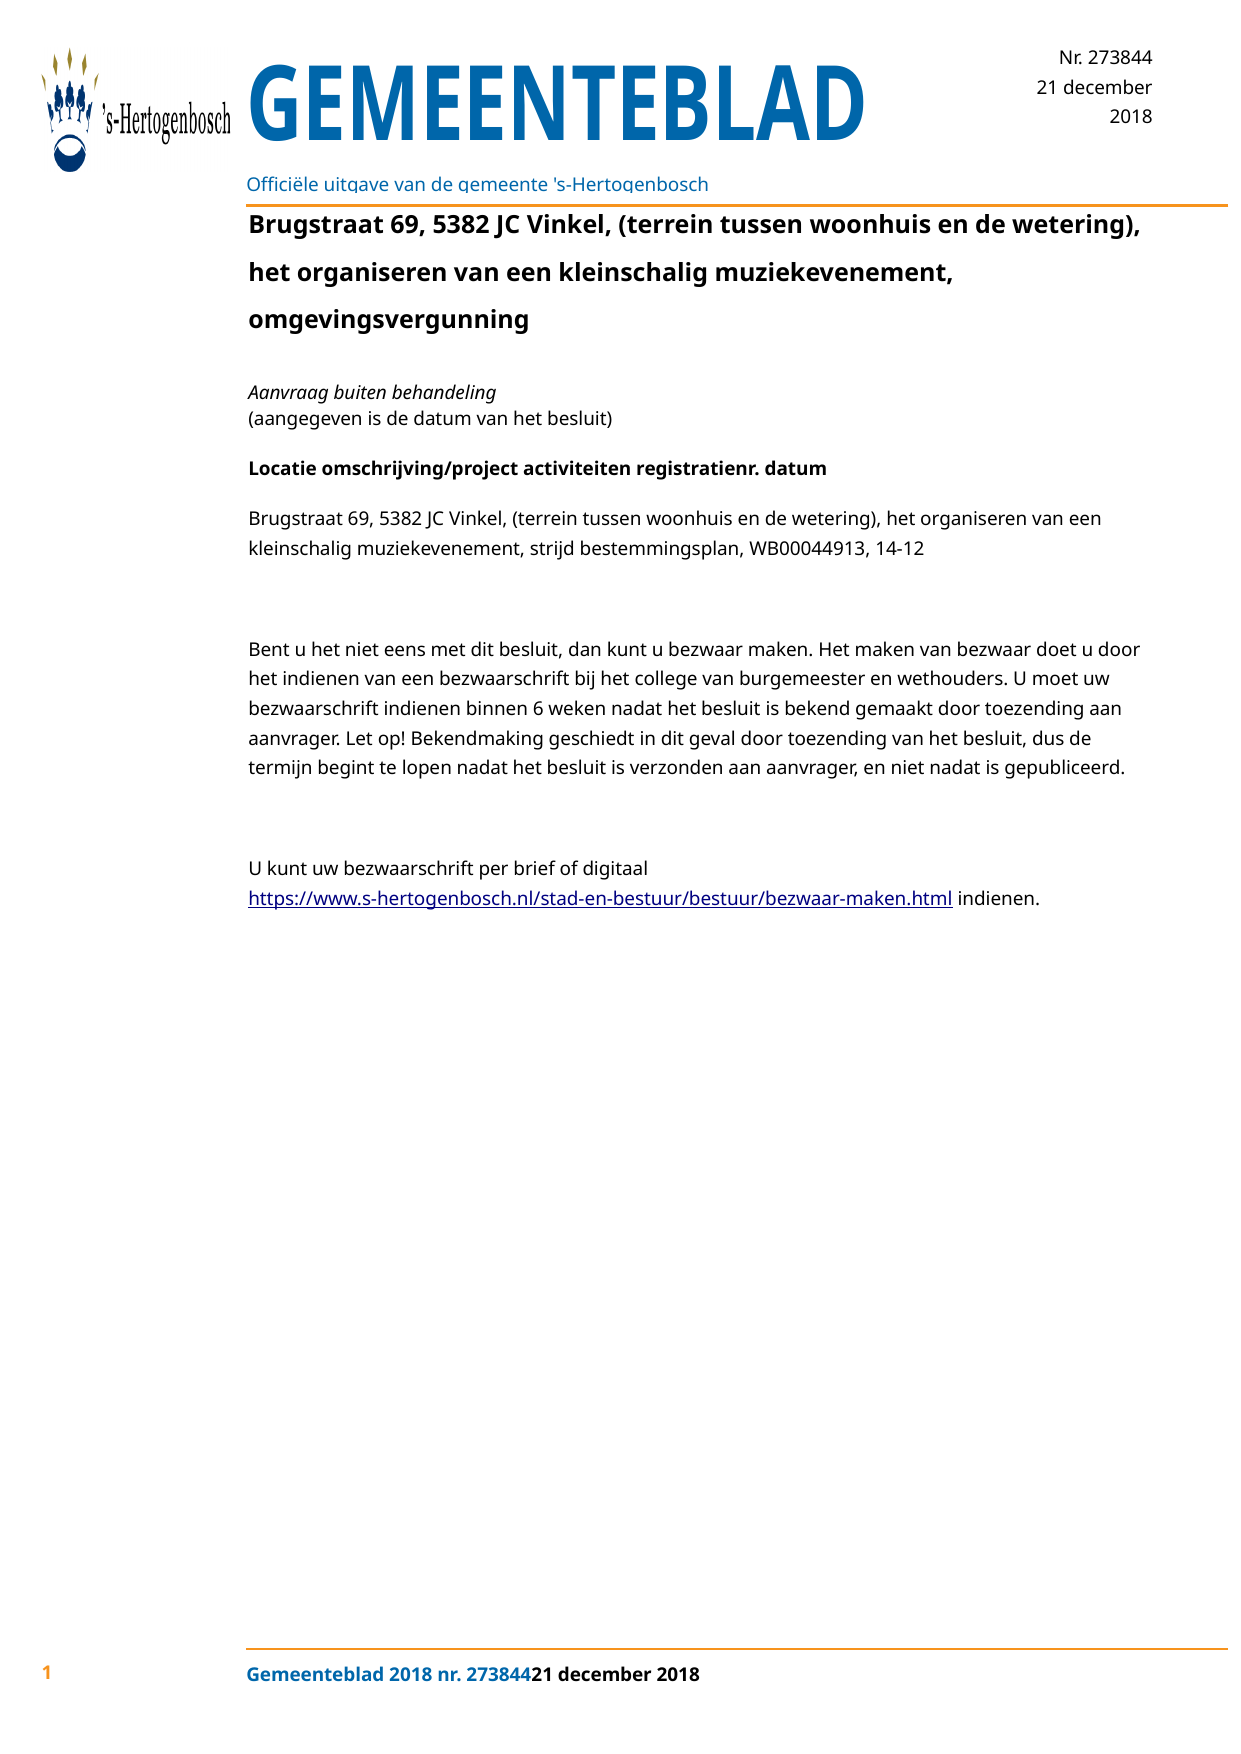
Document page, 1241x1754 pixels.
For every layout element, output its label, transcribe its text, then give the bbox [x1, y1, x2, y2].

picture [41, 47, 231, 172]
text Brugstraat 69, 5382 JC Vinkel, (terrein tussen woonhuis en de wetering), het organiseren van een kleinschalig muziekevenement, omgevingsvergunning [248, 207, 1152, 336]
text Bent u het niet eens met dit besluit, dan kunt u bezwaar maken. Het maken van bezwaar doet u door het indienen van een bezwaarschrift bij het college van burgemeester en wethouders. U moet uw bezwaarschrift indienen binnen 6 weken nadat het besluit is bekend gemaakt door toezending aan aanvrager. Let op! Bekendmaking geschiedt in dit geval door toezending van het besluit, dus de termijn begint te lopen nadat het besluit is verzonden aan aanvrager, en niet nadat is gepubliceerd. [248, 636, 1152, 780]
text Locatie omschrijving/project activiteiten registratienr. datum [248, 455, 1152, 481]
text U kunt uw bezwaarschrift per brief of digitaal https://www.s-hertogenbosch.nl/stad-en-bestuur/bestuur/bezwaar-maken.html indienen. [248, 855, 1152, 911]
text Aanvraag buiten behandeling [248, 379, 1152, 405]
text Brugstraat 69, 5382 JC Vinkel, (terrein tussen woonhuis en de wetering), het organiseren van een kleinschalig muziekevenement, strijd bestemmingsplan, WB00044913, 14-12 [248, 506, 1152, 561]
text (aangegeven is de datum van het besluit) [248, 405, 1152, 431]
